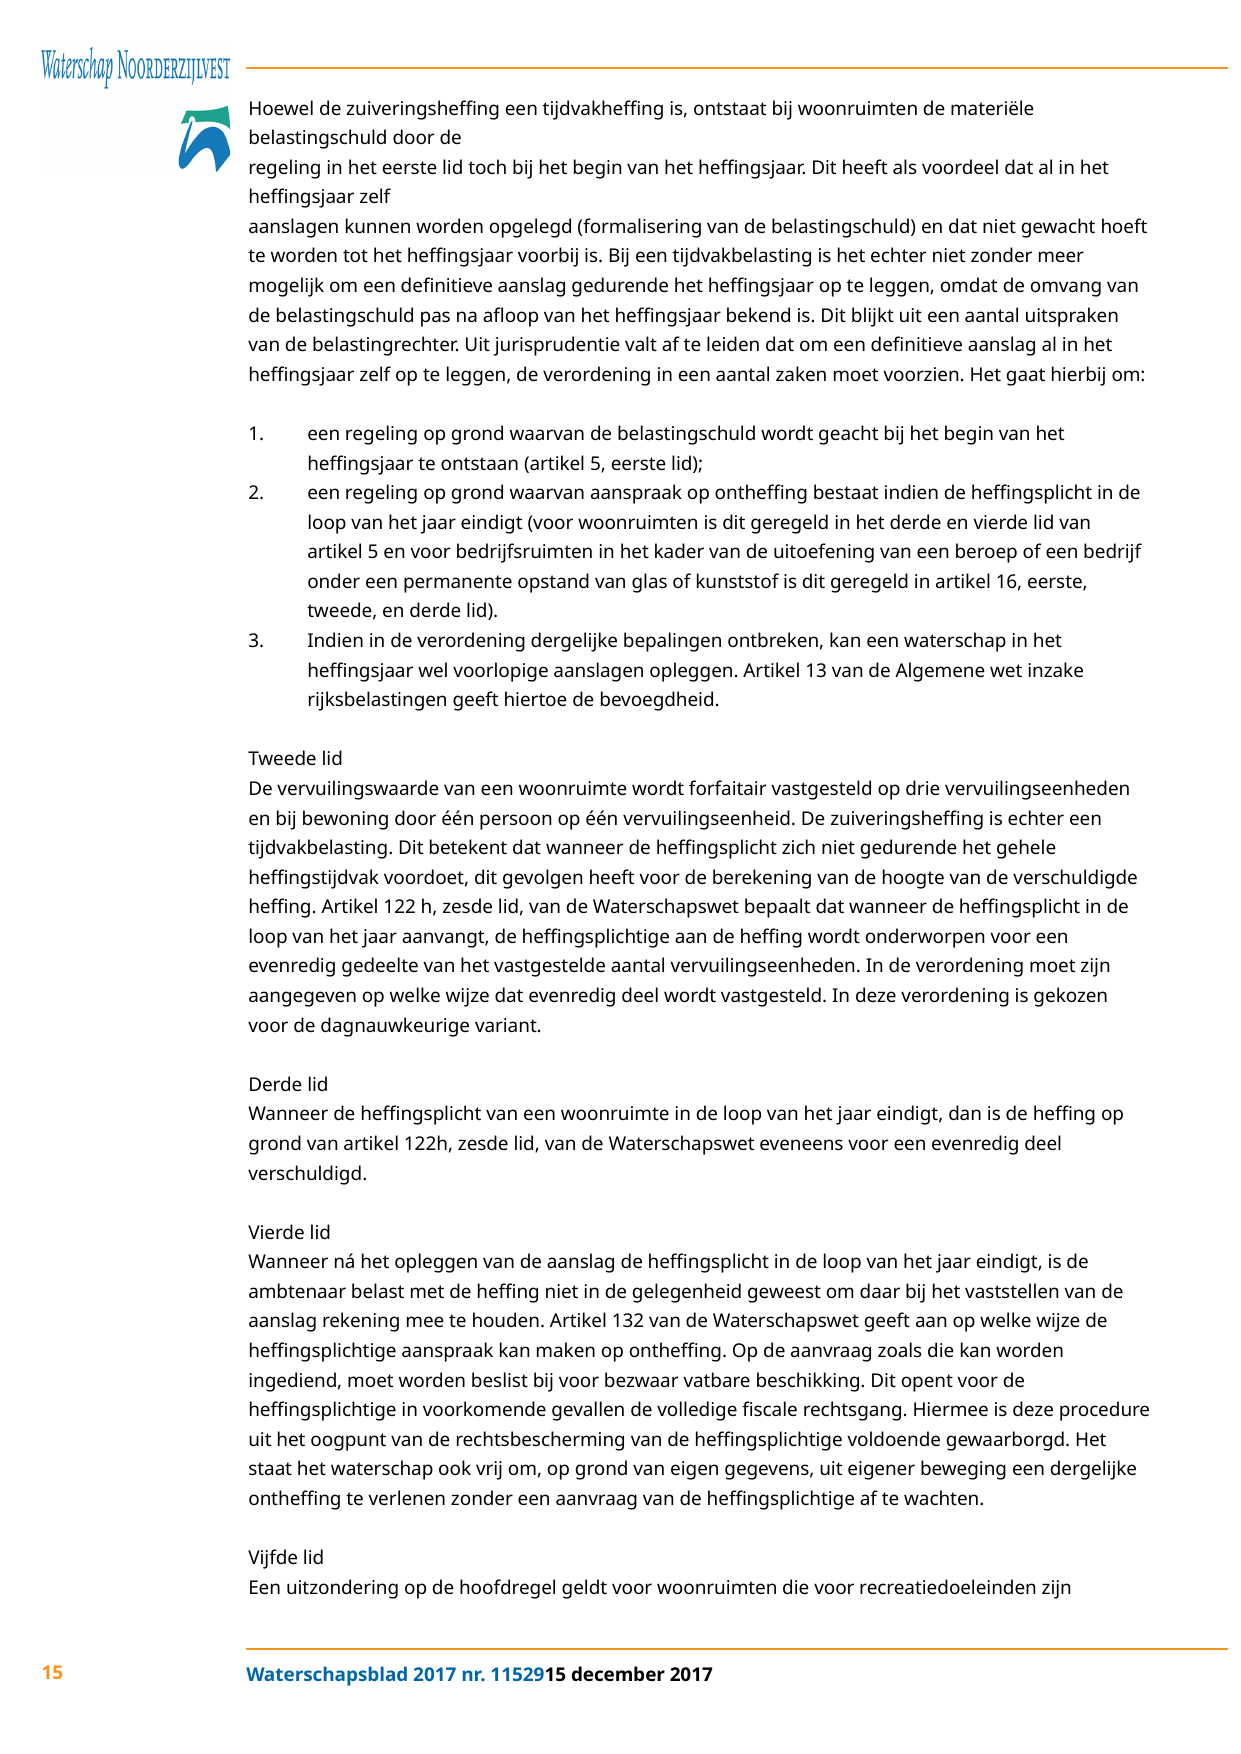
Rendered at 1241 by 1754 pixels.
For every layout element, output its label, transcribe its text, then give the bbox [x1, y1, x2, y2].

text Wanneer ná het opleggen van de aanslag de heffingsplicht in de loop van het jaar eindigt, is de ambtenaar belast met de heffing niet in de gelegenheid geweest om daar bij het vaststellen van de aanslag rekening mee te houden. Artikel 132 van de Waterschapswet geeft aan op welke wijze de heffingsplichtige aanspraak kan maken op ontheffing. Op de aanvraag zoals die kan worden ingediend, moet worden beslist bij voor bezwaar vatbare beschikking. Dit opent voor de heffingsplichtige in voorkomende gevallen de volledige fiscale rechtsgang. Hiermee is deze procedure uit het oogpunt van de rechtsbescherming van de heffingsplichtige voldoende gewaarborgd. Het staat het waterschap ook vrij om, op grond van eigen gegevens, uit eigener beweging een dergelijke ontheffing te verlenen zonder een aanvraag van de heffingsplichtige af te wachten. [248, 1248, 1152, 1511]
text Een uitzondering op de hoofdregel geldt voor woonruimten die voor recreatiedoeleinden zijn [248, 1574, 1152, 1600]
text regeling in het eerste lid toch bij het begin van het heffingsjaar. Dit heeft als voordeel dat al in het heffingsjaar zelf [248, 154, 1152, 209]
list Indien in de verordening dergelijke bepalingen ontbreken, kan een waterschap in het heffingsjaar wel voorlopige aanslagen opleggen. Artikel 13 van de Algemene wet inzake rijksbelastingen geeft hiertoe de bevoegdheid. [248, 627, 1152, 712]
text Vierde lid [248, 1219, 1152, 1245]
text Tweede lid [248, 746, 1152, 771]
list een regeling op grond waarvan de belastingschuld wordt geacht bij het begin van het heffingsjaar te ontstaan (artikel 5, eerste lid); [248, 420, 1152, 476]
text Vijfde lid [248, 1544, 1152, 1570]
text Derde lid [248, 1071, 1152, 1097]
text aanslagen kunnen worden opgelegd (formalisering van de belastingschuld) en dat niet gewacht hoeft te worden tot het heffingsjaar voorbij is. Bij een tijdvakbelasting is het echter niet zonder meer mogelijk om een definitieve aanslag gedurende het heffingsjaar op te leggen, omdat de omvang van de belastingschuld pas na afloop van het heffingsjaar bekend is. Dit blijkt uit een aantal uitspraken van de belastingrechter. Uit jurisprudentie valt af te leiden dat om een definitieve aanslag al in het heffingsjaar zelf op te leggen, de verordening in een aantal zaken moet voorzien. Het gaat hierbij om: [248, 213, 1152, 387]
list een regeling op grond waarvan aanspraak op ontheffing bestaat indien de heffingsplicht in de loop van het jaar eindigt (voor woonruimten is dit geregeld in het derde en vierde lid van artikel 5 en voor bedrijfsruimten in het kader van de uitoefening van een beroep of een bedrijf onder een permanente opstand van glas of kunststof is dit geregeld in artikel 16, eerste, tweede, en derde lid). [248, 479, 1152, 623]
picture [41, 47, 231, 172]
text Hoewel de zuiveringsheffing een tijdvakheffing is, ontstaat bij woonruimten de materiële belastingschuld door de [248, 95, 1152, 150]
text Wanneer de heffingsplicht van een woonruimte in de loop van het jaar eindigt, dan is de heffing op grond van artikel 122h, zesde lid, van de Waterschapswet eveneens voor een evenredig deel verschuldigd. [248, 1101, 1152, 1186]
text De vervuilingswaarde van een woonruimte wordt forfaitair vastgesteld op drie vervuilingseenheden en bij bewoning door één persoon op één vervuilingseenheid. De zuiveringsheffing is echter een tijdvakbelasting. Dit betekent dat wanneer de heffingsplicht zich niet gedurende het gehele heffingstijdvak voordoet, dit gevolgen heeft voor de berekening van de hoogte van de verschuldigde heffing. Artikel 122 h, zesde lid, van de Waterschapswet bepaalt dat wanneer de heffingsplicht in de loop van het jaar aanvangt, de heffingsplichtige aan de heffing wordt onderworpen voor een evenredig gedeelte van het vastgestelde aantal vervuilingseenheden. In de verordening moet zijn aangegeven op welke wijze dat evenredig deel wordt vastgesteld. In deze verordening is gekozen voor de dagnauwkeurige variant. [248, 775, 1152, 1038]
